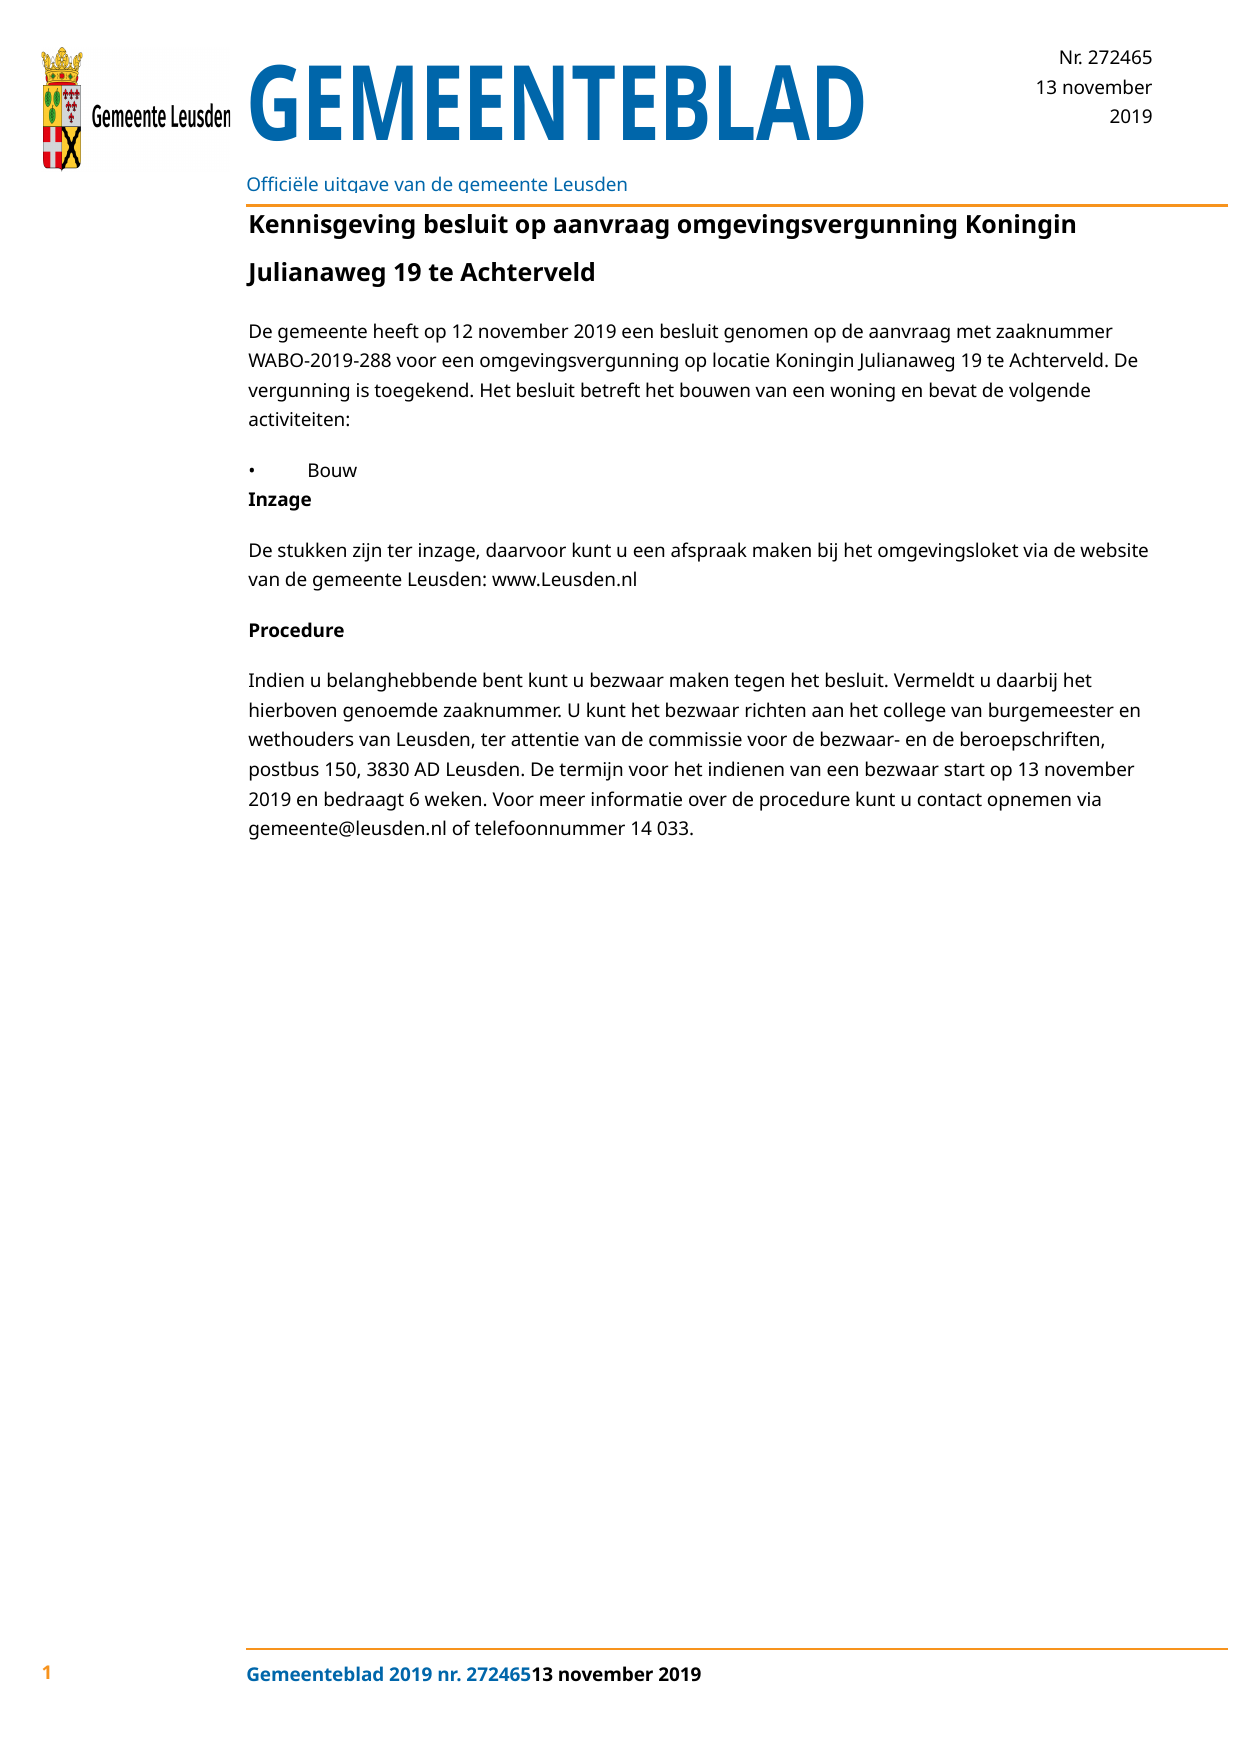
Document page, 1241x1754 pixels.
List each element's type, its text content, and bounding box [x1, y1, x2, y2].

text Inzage [248, 487, 1152, 512]
text De stukken zijn ter inzage, daarvoor kunt u een afspraak maken bij het omgevingsloket via de website van de gemeente Leusden: www.Leusden.nl [248, 537, 1152, 592]
text De gemeente heeft op 12 november 2019 een besluit genomen op de aanvraag met zaaknummer WABO-2019-288 voor een omgevingsvergunning op locatie Koningin Julianaweg 19 te Achterveld. De vergunning is toegekend. Het besluit betreft het bouwen van een woning en bevat de volgende activiteiten: [248, 318, 1152, 432]
text Procedure [248, 617, 1152, 643]
picture [41, 47, 231, 172]
text Indien u belanghebbende bent kunt u bezwaar maken tegen het besluit. Vermeldt u daarbij het hierboven genoemde zaaknummer. U kunt het bezwaar richten aan het college van burgemeester en wethouders van Leusden, ter attentie van de commissie voor de bezwaar- en de beroepschriften, postbus 150, 3830 AD Leusden. De termijn voor het indienen van een bezwaar start op 13 november 2019 en bedraagt 6 weken. Voor meer informatie over de procedure kunt u contact opnemen via gemeente@leusden.nl of telefoonnummer 14 033. [248, 667, 1152, 841]
text Kennisgeving besluit op aanvraag omgevingsvergunning Koningin Julianaweg 19 te Achterveld [248, 207, 1152, 288]
list Bouw [248, 457, 1152, 483]
